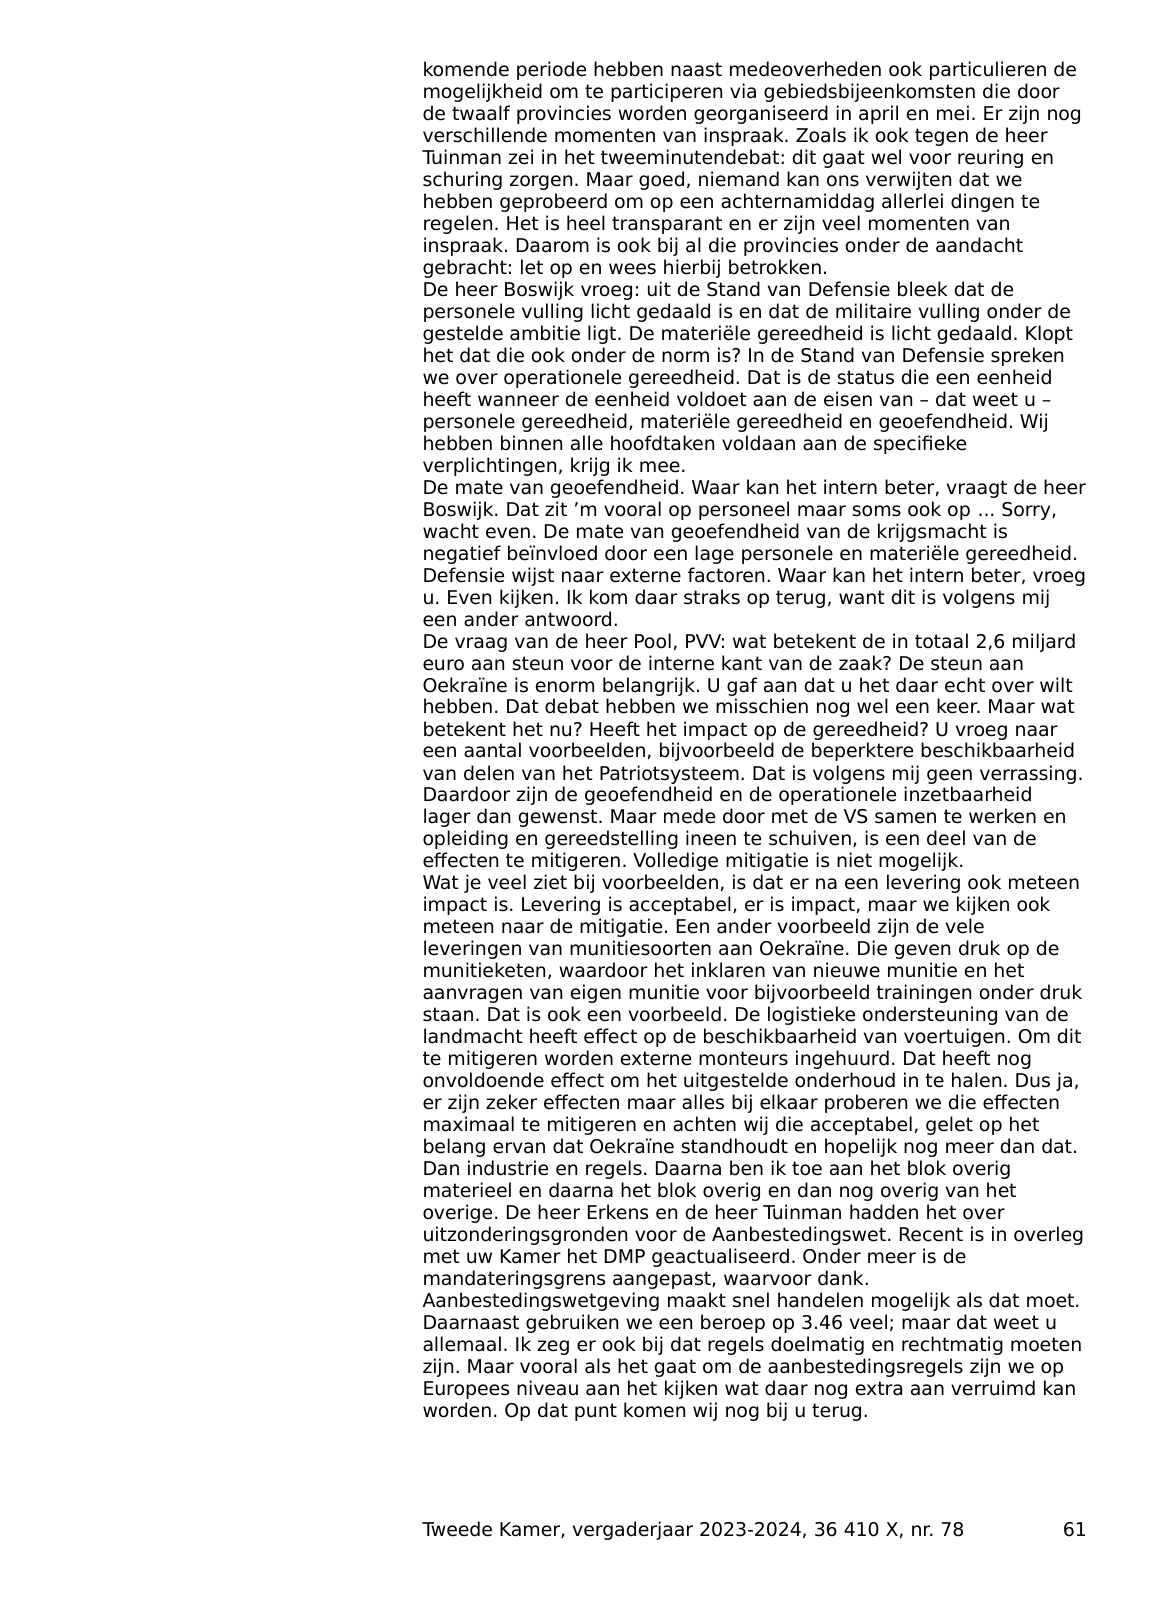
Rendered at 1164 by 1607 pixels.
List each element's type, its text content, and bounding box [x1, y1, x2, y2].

text Dan industrie en regels. Daarna ben ik toe aan het blok overig materieel en daarna het blok overig en dan nog overig van het overige. De heer Erkens en de heer Tuinman hadden het over uitzonderingsgronden voor de Aanbestedingswet. Recent is in overleg met uw Kamer het DMP geactualiseerd. Onder meer is de mandateringsgrens aangepast, waarvoor dank. Aanbestedingswetgeving maakt snel handelen mogelijk als dat moet. Daarnaast gebruiken we een beroep op 3.46 veel; maar dat weet u allemaal. Ik zeg er ook bij dat regels doelmatig en rechtmatig moeten zijn. Maar vooral als het gaat om de aanbestedingsregels zijn we op Europees niveau aan het kijken wat daar nog extra aan verruimd kan worden. Op dat punt komen wij nog bij u terug. [422, 1158, 1087, 1422]
text De mate van geoefendheid. Waar kan het intern beter, vraagt de heer Boswijk. Dat zit ’m vooral op personeel maar soms ook op ... Sorry, wacht even. De mate van geoefendheid van de krijgsmacht is negatief beïnvloed door een lage personele en materiële gereedheid. Defensie wijst naar externe factoren. Waar kan het intern beter, vroeg u. Even kijken. Ik kom daar straks op terug, want dit is volgens mij een ander antwoord. [422, 477, 1087, 631]
text De heer Boswijk vroeg: uit de Stand van Defensie bleek dat de personele vulling licht gedaald is en dat de militaire vulling onder de gestelde ambitie ligt. De materiële gereedheid is licht gedaald. Klopt het dat die ook onder de norm is? In de Stand van Defensie spreken we over operationele gereedheid. Dat is de status die een eenheid heeft wanneer de eenheid voldoet aan de eisen van – dat weet u – personele gereedheid, materiële gereedheid en geoefendheid. Wij hebben binnen alle hoofdtaken voldaan aan de specifieke verplichtingen, krijg ik mee. [422, 279, 1087, 477]
text De vraag van de heer Pool, PVV: wat betekent de in totaal 2,6 miljard euro aan steun voor de interne kant van de zaak? De steun aan Oekraïne is enorm belangrijk. U gaf aan dat u het daar echt over wilt hebben. Dat debat hebben we misschien nog wel een keer. Maar wat betekent het nu? Heeft het impact op de gereedheid? U vroeg naar een aantal voorbeelden, bijvoorbeeld de beperktere beschikbaarheid van delen van het Patriotsysteem. Dat is volgens mij geen verrassing. Daardoor zijn de geoefendheid en de operationele inzetbaarheid lager dan gewenst. Maar mede door met de VS samen te werken en opleiding en gereedstelling ineen te schuiven, is een deel van de effecten te mitigeren. Volledige mitigatie is niet mogelijk. [422, 631, 1087, 872]
text komende periode hebben naast medeoverheden ook particulieren de mogelijkheid om te participeren via gebiedsbijeenkomsten die door de twaalf provincies worden georganiseerd in april en mei. Er zijn nog verschillende momenten van inspraak. Zoals ik ook tegen de heer Tuinman zei in het tweeminutendebat: dit gaat wel voor reuring en schuring zorgen. Maar goed, niemand kan ons verwijten dat we hebben geprobeerd om op een achternamiddag allerlei dingen te regelen. Het is heel transparant en er zijn veel momenten van inspraak. Daarom is ook bij al die provincies onder de aandacht gebracht: let op en wees hierbij betrokken. [422, 59, 1087, 279]
text Wat je veel ziet bij voorbeelden, is dat er na een levering ook meteen impact is. Levering is acceptabel, er is impact, maar we kijken ook meteen naar de mitigatie. Een ander voorbeeld zijn de vele leveringen van munitiesoorten aan Oekraïne. Die geven druk op de munitieketen, waardoor het inklaren van nieuwe munitie en het aanvragen van eigen munitie voor bijvoorbeeld trainingen onder druk staan. Dat is ook een voorbeeld. De logistieke ondersteuning van de landmacht heeft effect op de beschikbaarheid van voertuigen. Om dit te mitigeren worden externe monteurs ingehuurd. Dat heeft nog onvoldoende effect om het uitgestelde onderhoud in te halen. Dus ja, er zijn zeker effecten maar alles bij elkaar proberen we die effecten maximaal te mitigeren en achten wij die acceptabel, gelet op het belang ervan dat Oekraïne standhoudt en hopelijk nog meer dan dat. [422, 872, 1087, 1158]
